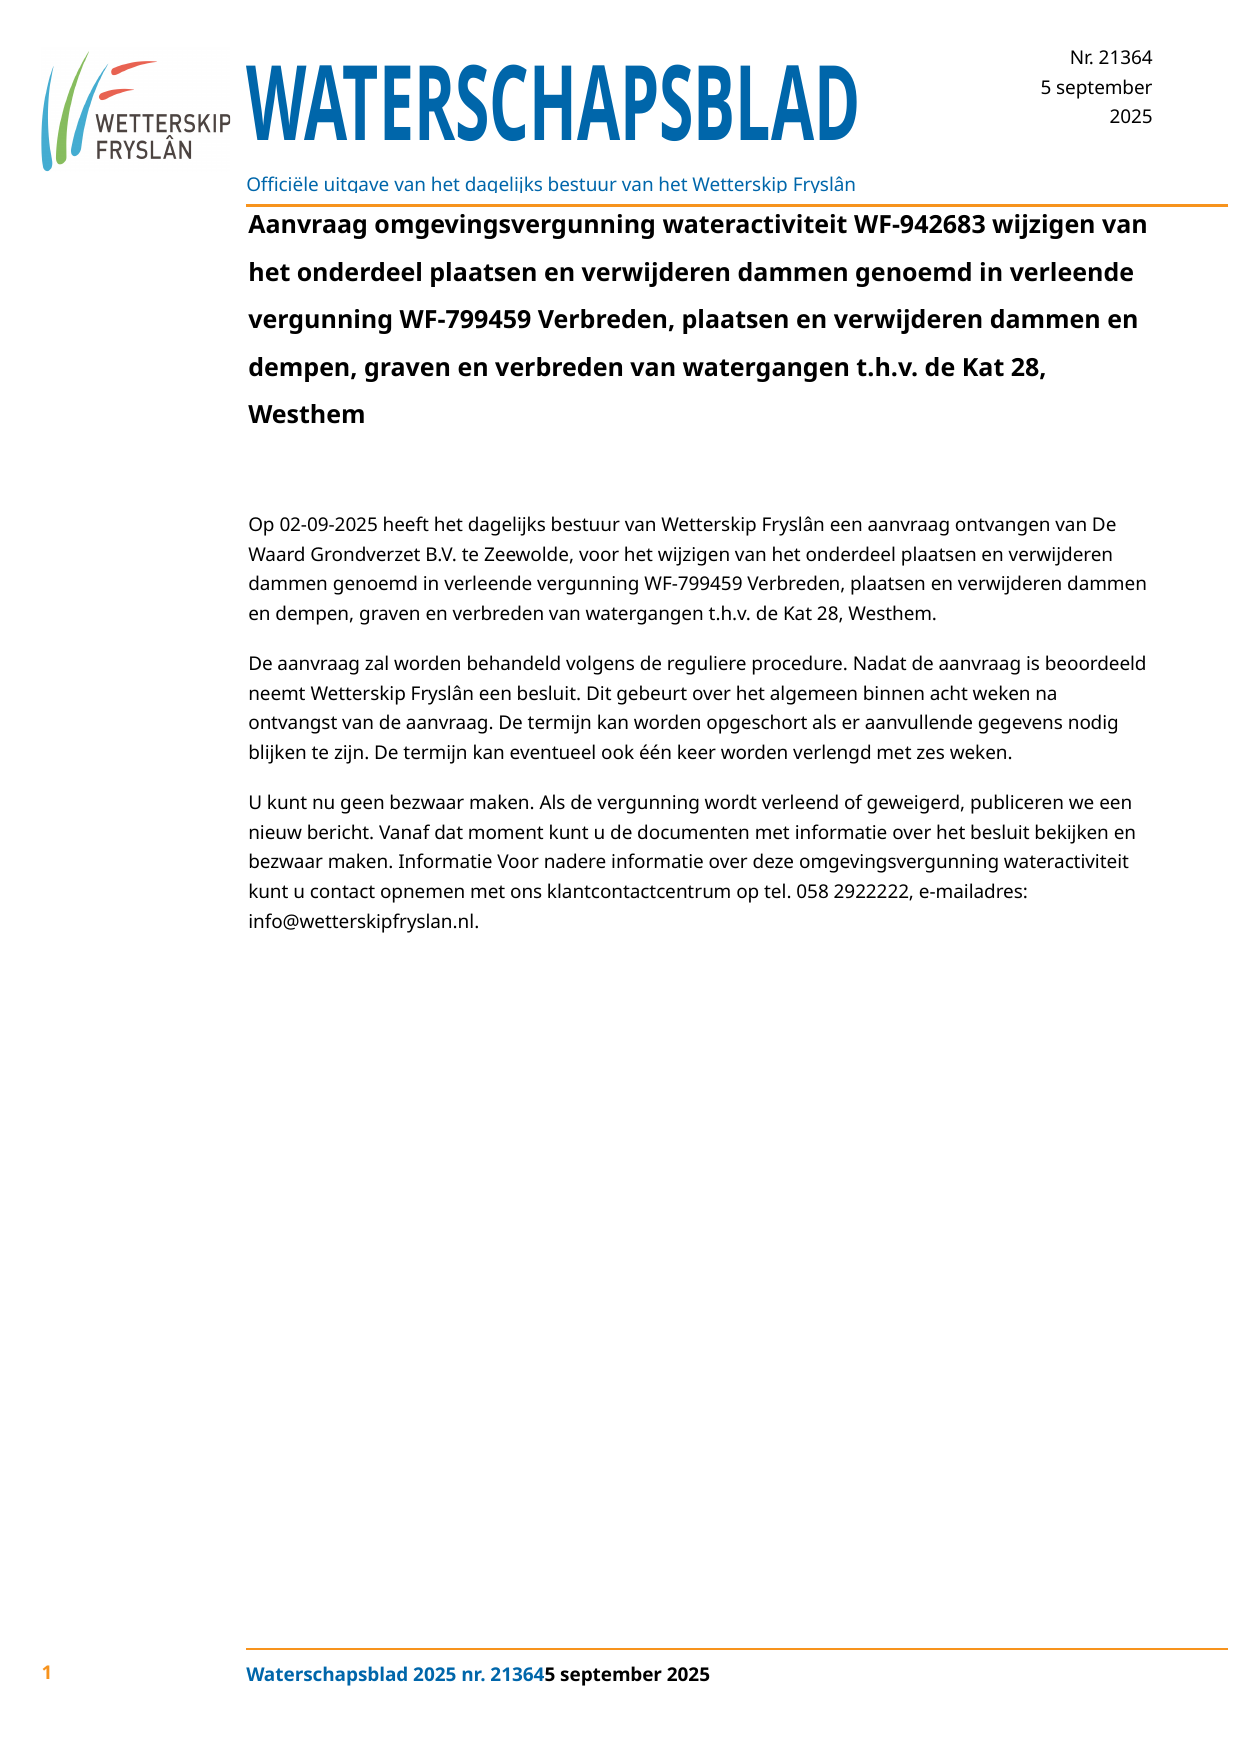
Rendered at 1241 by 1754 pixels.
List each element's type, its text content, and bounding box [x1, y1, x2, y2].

text De aanvraag zal worden behandeld volgens de reguliere procedure. Nadat de aanvraag is beoordeeld neemt Wetterskip Fryslân een besluit. Dit gebeurt over het algemeen binnen acht weken na ontvangst van de aanvraag. De termijn kan worden opgeschort als er aanvullende gegevens nodig blijken te zijn. De termijn kan eventueel ook één keer worden verlengd met zes weken. [248, 650, 1152, 765]
text Aanvraag omgevingsvergunning wateractiviteit WF-942683 wijzigen van het onderdeel plaatsen en verwijderen dammen genoemd in verleende vergunning WF-799459 Verbreden, plaatsen en verwijderen dammen en dempen, graven en verbreden van watergangen t.h.v. de Kat 28, Westhem [248, 207, 1152, 431]
picture [41, 47, 231, 172]
text U kunt nu geen bezwaar maken. Als de vergunning wordt verleend of geweigerd, publiceren we een nieuw bericht. Vanaf dat moment kunt u de documenten met informatie over het besluit bekijken en bezwaar maken. Informatie Voor nadere informatie over deze omgevingsvergunning wateractiviteit kunt u contact opnemen met ons klantcontactcentrum op tel. 058 2922222, e-mailadres: info@wetterskipfryslan.nl. [248, 789, 1152, 933]
text Op 02-09-2025 heeft het dagelijks bestuur van Wetterskip Fryslân een aanvraag ontvangen van De Waard Grondverzet B.V. te Zeewolde, voor het wijzigen van het onderdeel plaatsen en verwijderen dammen genoemd in verleende vergunning WF-799459 Verbreden, plaatsen en verwijderen dammen en dempen, graven en verbreden van watergangen t.h.v. de Kat 28, Westhem. [248, 511, 1152, 626]
